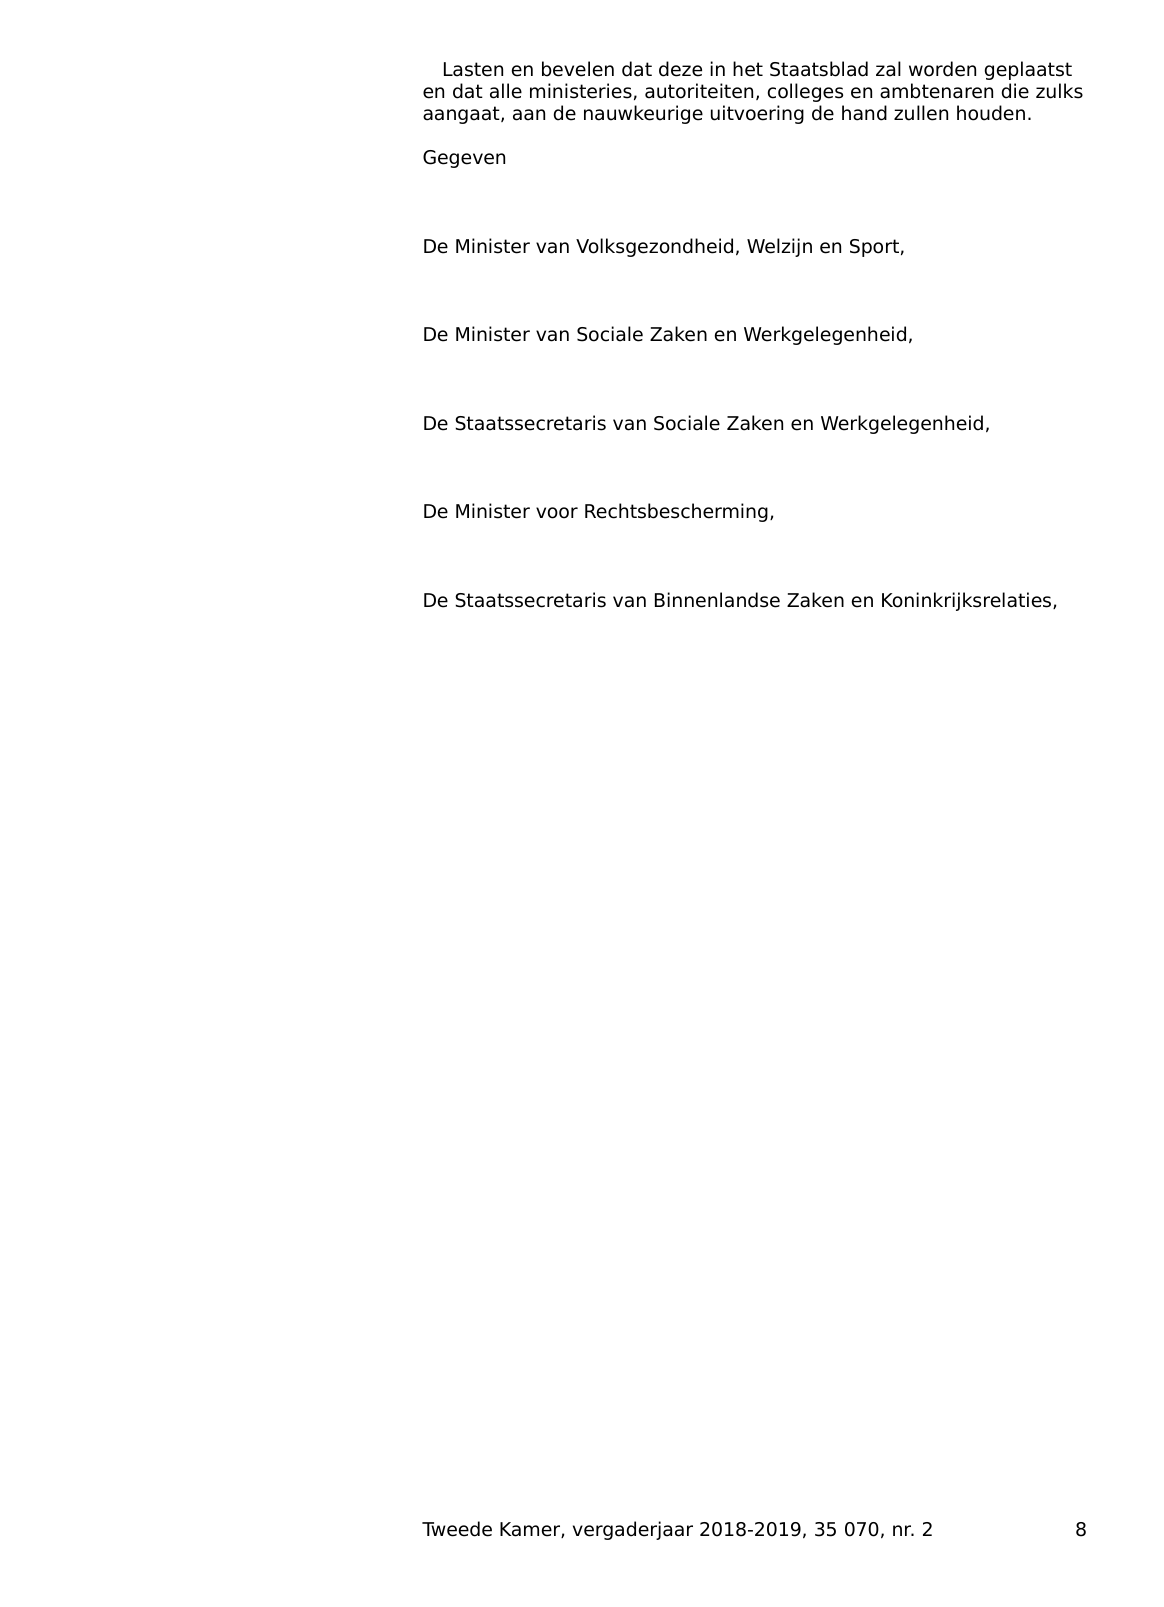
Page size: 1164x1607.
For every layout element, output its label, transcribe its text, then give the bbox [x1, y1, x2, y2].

text Lasten en bevelen dat deze in het Staatsblad zal worden geplaatst en dat alle ministeries, autoriteiten, colleges en ambtenaren die zulks aangaat, aan de nauwkeurige uitvoering de hand zullen houden. [422, 59, 1087, 125]
text De Minister voor Rechtsbescherming, [422, 501, 1087, 523]
text De Minister van Sociale Zaken en Werkgelegenheid, [422, 324, 1087, 346]
text De Staatssecretaris van Binnenlandse Zaken en Koninkrijksrelaties, [422, 590, 1087, 612]
text De Staatssecretaris van Sociale Zaken en Werkgelegenheid, [422, 413, 1087, 435]
text De Minister van Volksgezondheid, Welzijn en Sport, [422, 236, 1087, 258]
text Gegeven [422, 147, 1087, 169]
